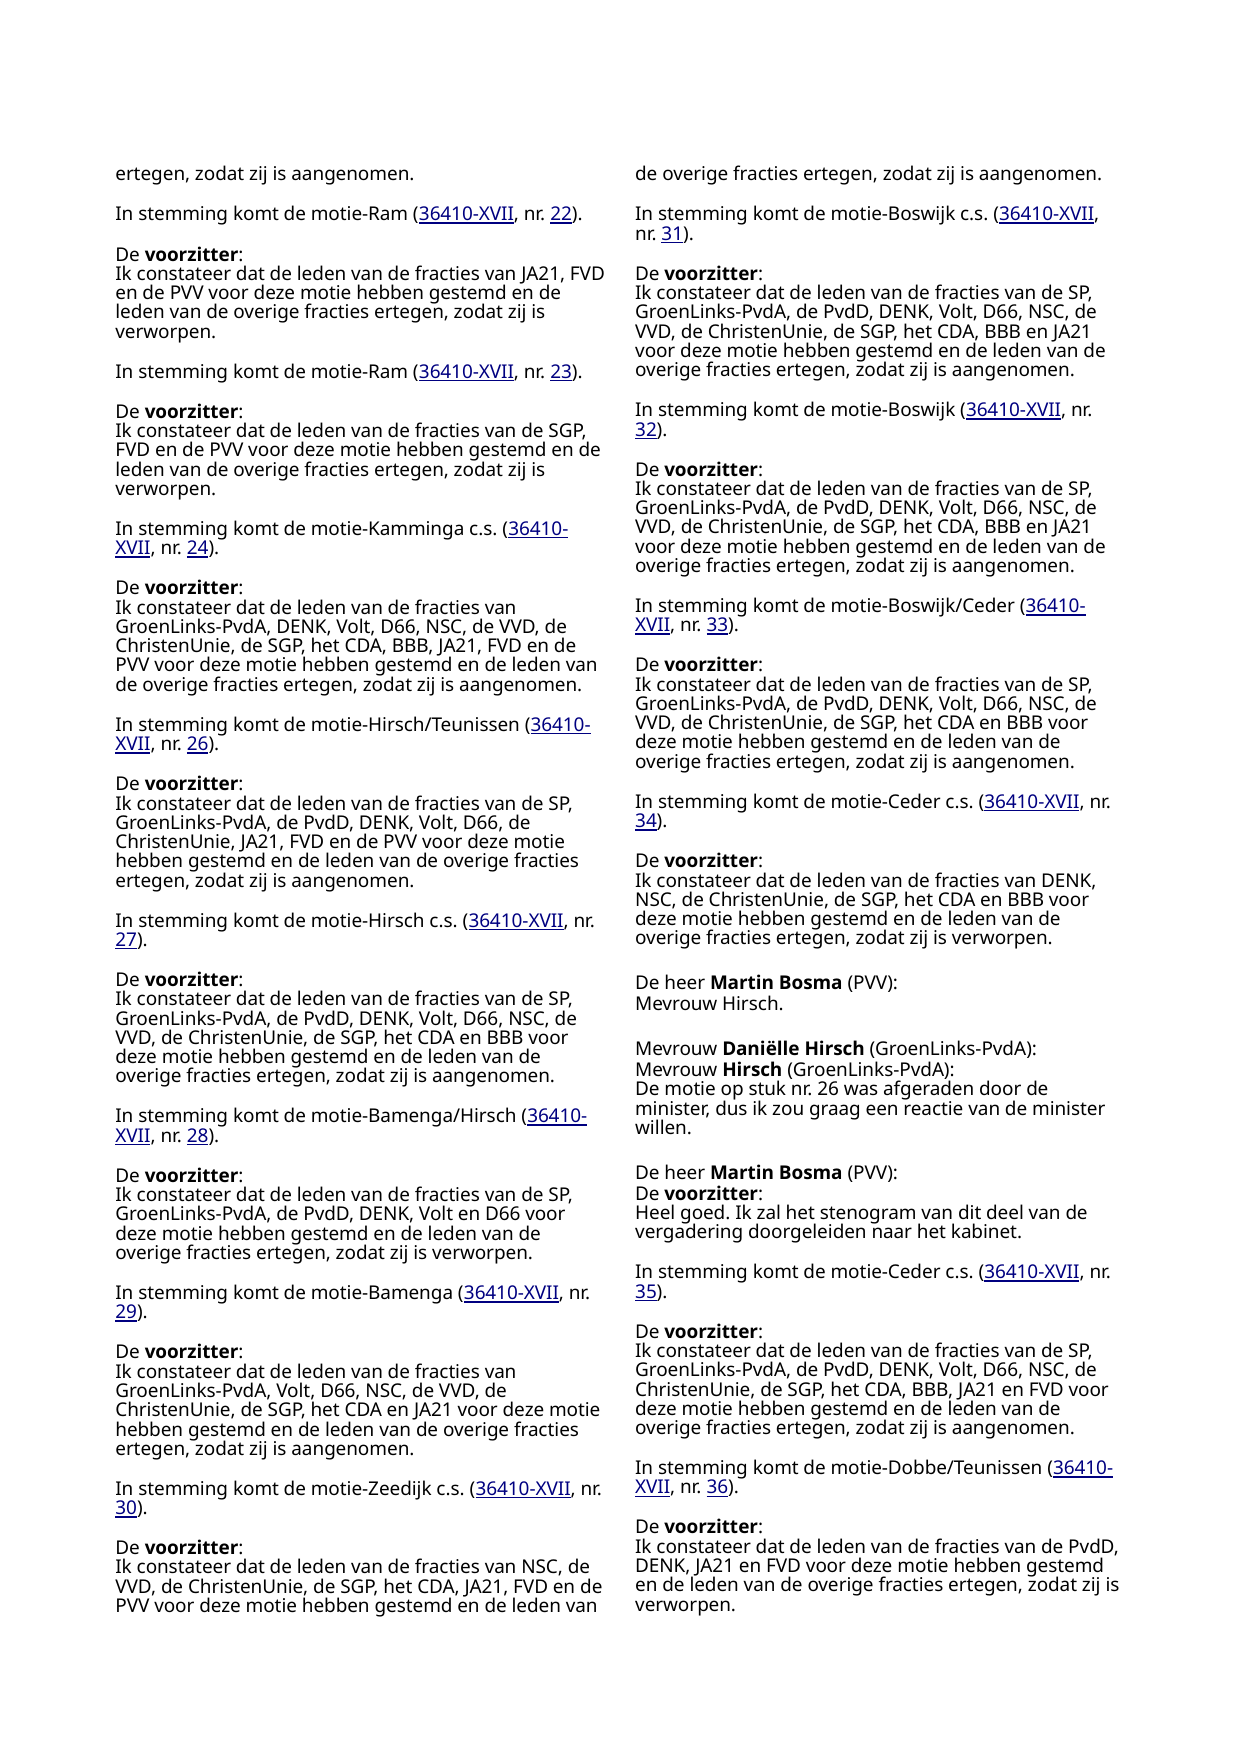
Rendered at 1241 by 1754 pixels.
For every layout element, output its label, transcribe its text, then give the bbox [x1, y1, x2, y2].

text de overige fracties ertegen, zodat zij is aangenomen. [635, 165, 1125, 184]
text Mevrouw Daniëlle Hirsch (GroenLinks-PvdA): [635, 1035, 1125, 1061]
text Ik constateer dat de leden van de fracties van GroenLinks-PvdA, Volt, D66, NSC, de VVD, de ChristenUnie, de SGP, het CDA en JA21 voor deze motie hebben gestemd en de leden van de overige fracties ertegen, zodat zij is aangenomen. [115, 1363, 605, 1459]
text In stemming komt de motie-Zeedijk c.s. (36410-XVII, nr. 30). [115, 1480, 605, 1518]
text Heel goed. Ik zal het stenogram van dit deel van de vergadering doorgeleiden naar het kabinet. [635, 1204, 1125, 1242]
text Ik constateer dat de leden van de fracties van de SP, GroenLinks-PvdA, de PvdD, DENK, Volt, D66, de ChristenUnie, JA21, FVD en de PVV voor deze motie hebben gestemd en de leden van de overige fracties ertegen, zodat zij is aangenomen. [115, 794, 605, 891]
text De voorzitter: [635, 1518, 1125, 1538]
text De voorzitter: [115, 1167, 605, 1186]
text Ik constateer dat de leden van de fracties van de SP, GroenLinks-PvdA, de PvdD, DENK, Volt, D66, NSC, de VVD, de ChristenUnie, de SGP, het CDA, BBB en JA21 voor deze motie hebben gestemd en de leden van de overige fracties ertegen, zodat zij is aangenomen. [635, 480, 1125, 576]
text In stemming komt de motie-Boswijk (36410-XVII, nr. 32). [635, 401, 1125, 440]
text Ik constateer dat de leden van de fracties van de SP, GroenLinks-PvdA, de PvdD, DENK, Volt, D66, NSC, de VVD, de ChristenUnie, de SGP, het CDA en BBB voor deze motie hebben gestemd en de leden van de overige fracties ertegen, zodat zij is aangenomen. [115, 990, 605, 1087]
text In stemming komt de motie-Ram (36410-XVII, nr. 23). [115, 363, 605, 382]
text In stemming komt de motie-Hirsch/Teunissen (36410-XVII, nr. 26). [115, 716, 605, 754]
text De voorzitter: [635, 1185, 1125, 1204]
text De heer Martin Bosma (PVV): [635, 1159, 1125, 1185]
text In stemming komt de motie-Ceder c.s. (36410-XVII, nr. 34). [635, 793, 1125, 831]
text De motie op stuk nr. 26 was afgeraden door de minister, dus ik zou graag een reactie van de minister willen. [635, 1080, 1125, 1138]
text De voorzitter: [115, 775, 605, 794]
text Ik constateer dat de leden van de fracties van de SP, GroenLinks-PvdA, de PvdD, DENK, Volt, D66, NSC, de VVD, de ChristenUnie, de SGP, het CDA, BBB en JA21 voor deze motie hebben gestemd en de leden van de overige fracties ertegen, zodat zij is aangenomen. [635, 284, 1125, 380]
text In stemming komt de motie-Kamminga c.s. (36410-XVII, nr. 24). [115, 520, 605, 558]
text Ik constateer dat de leden van de fracties van DENK, NSC, de ChristenUnie, de SGP, het CDA en BBB voor deze motie hebben gestemd en de leden van de overige fracties ertegen, zodat zij is verworpen. [635, 872, 1125, 949]
text De voorzitter: [635, 852, 1125, 872]
text In stemming komt de motie-Boswijk/Ceder (36410-XVII, nr. 33). [635, 597, 1125, 636]
text De voorzitter: [115, 403, 605, 422]
text De voorzitter: [635, 265, 1125, 284]
text In stemming komt de motie-Bamenga (36410-XVII, nr. 29). [115, 1284, 605, 1323]
text In stemming komt de motie-Ceder c.s. (36410-XVII, nr. 35). [635, 1263, 1125, 1302]
text Ik constateer dat de leden van de fracties van GroenLinks-PvdA, DENK, Volt, D66, NSC, de VVD, de ChristenUnie, de SGP, het CDA, BBB, JA21, FVD en de PVV voor deze motie hebben gestemd en de leden van de overige fracties ertegen, zodat zij is aangenomen. [115, 599, 605, 695]
text Mevrouw Hirsch. [635, 995, 1125, 1014]
text Ik constateer dat de leden van de fracties van de SP, GroenLinks-PvdA, de PvdD, DENK, Volt en D66 voor deze motie hebben gestemd en de leden van de overige fracties ertegen, zodat zij is verworpen. [115, 1186, 605, 1263]
text ertegen, zodat zij is aangenomen. [115, 165, 605, 184]
text De voorzitter: [635, 656, 1125, 676]
text In stemming komt de motie-Hirsch c.s. (36410-XVII, nr. 27). [115, 912, 605, 950]
text De voorzitter: [115, 1343, 605, 1363]
text De voorzitter: [115, 1539, 605, 1558]
text In stemming komt de motie-Bamenga/Hirsch (36410-XVII, nr. 28). [115, 1107, 605, 1146]
text Ik constateer dat de leden van de fracties van de SP, GroenLinks-PvdA, de PvdD, DENK, Volt, D66, NSC, de ChristenUnie, de SGP, het CDA, BBB, JA21 en FVD voor deze motie hebben gestemd en de leden van de overige fracties ertegen, zodat zij is aangenomen. [635, 1342, 1125, 1438]
text Mevrouw Hirsch (GroenLinks-PvdA): [635, 1061, 1125, 1080]
text Ik constateer dat de leden van de fracties van NSC, de VVD, de ChristenUnie, de SGP, het CDA, JA21, FVD en de PVV voor deze motie hebben gestemd en de leden van [115, 1558, 605, 1616]
text De voorzitter: [115, 246, 605, 265]
text Ik constateer dat de leden van de fracties van de SP, GroenLinks-PvdA, de PvdD, DENK, Volt, D66, NSC, de VVD, de ChristenUnie, de SGP, het CDA en BBB voor deze motie hebben gestemd en de leden van de overige fracties ertegen, zodat zij is aangenomen. [635, 676, 1125, 772]
text De voorzitter: [115, 971, 605, 990]
text De voorzitter: [115, 579, 605, 599]
text In stemming komt de motie-Ram (36410-XVII, nr. 22). [115, 205, 605, 225]
text De heer Martin Bosma (PVV): [635, 969, 1125, 995]
text In stemming komt de motie-Boswijk c.s. (36410-XVII, nr. 31). [635, 205, 1125, 244]
text Ik constateer dat de leden van de fracties van de PvdD, DENK, JA21 en FVD voor deze motie hebben gestemd en de leden van de overige fracties ertegen, zodat zij is verworpen. [635, 1538, 1125, 1615]
text In stemming komt de motie-Dobbe/Teunissen (36410-XVII, nr. 36). [635, 1459, 1125, 1498]
text Ik constateer dat de leden van de fracties van JA21, FVD en de PVV voor deze motie hebben gestemd en de leden van de overige fracties ertegen, zodat zij is verworpen. [115, 265, 605, 342]
text De voorzitter: [635, 461, 1125, 480]
text Ik constateer dat de leden van de fracties van de SGP, FVD en de PVV voor deze motie hebben gestemd en de leden van de overige fracties ertegen, zodat zij is verworpen. [115, 422, 605, 499]
text De voorzitter: [635, 1323, 1125, 1342]
